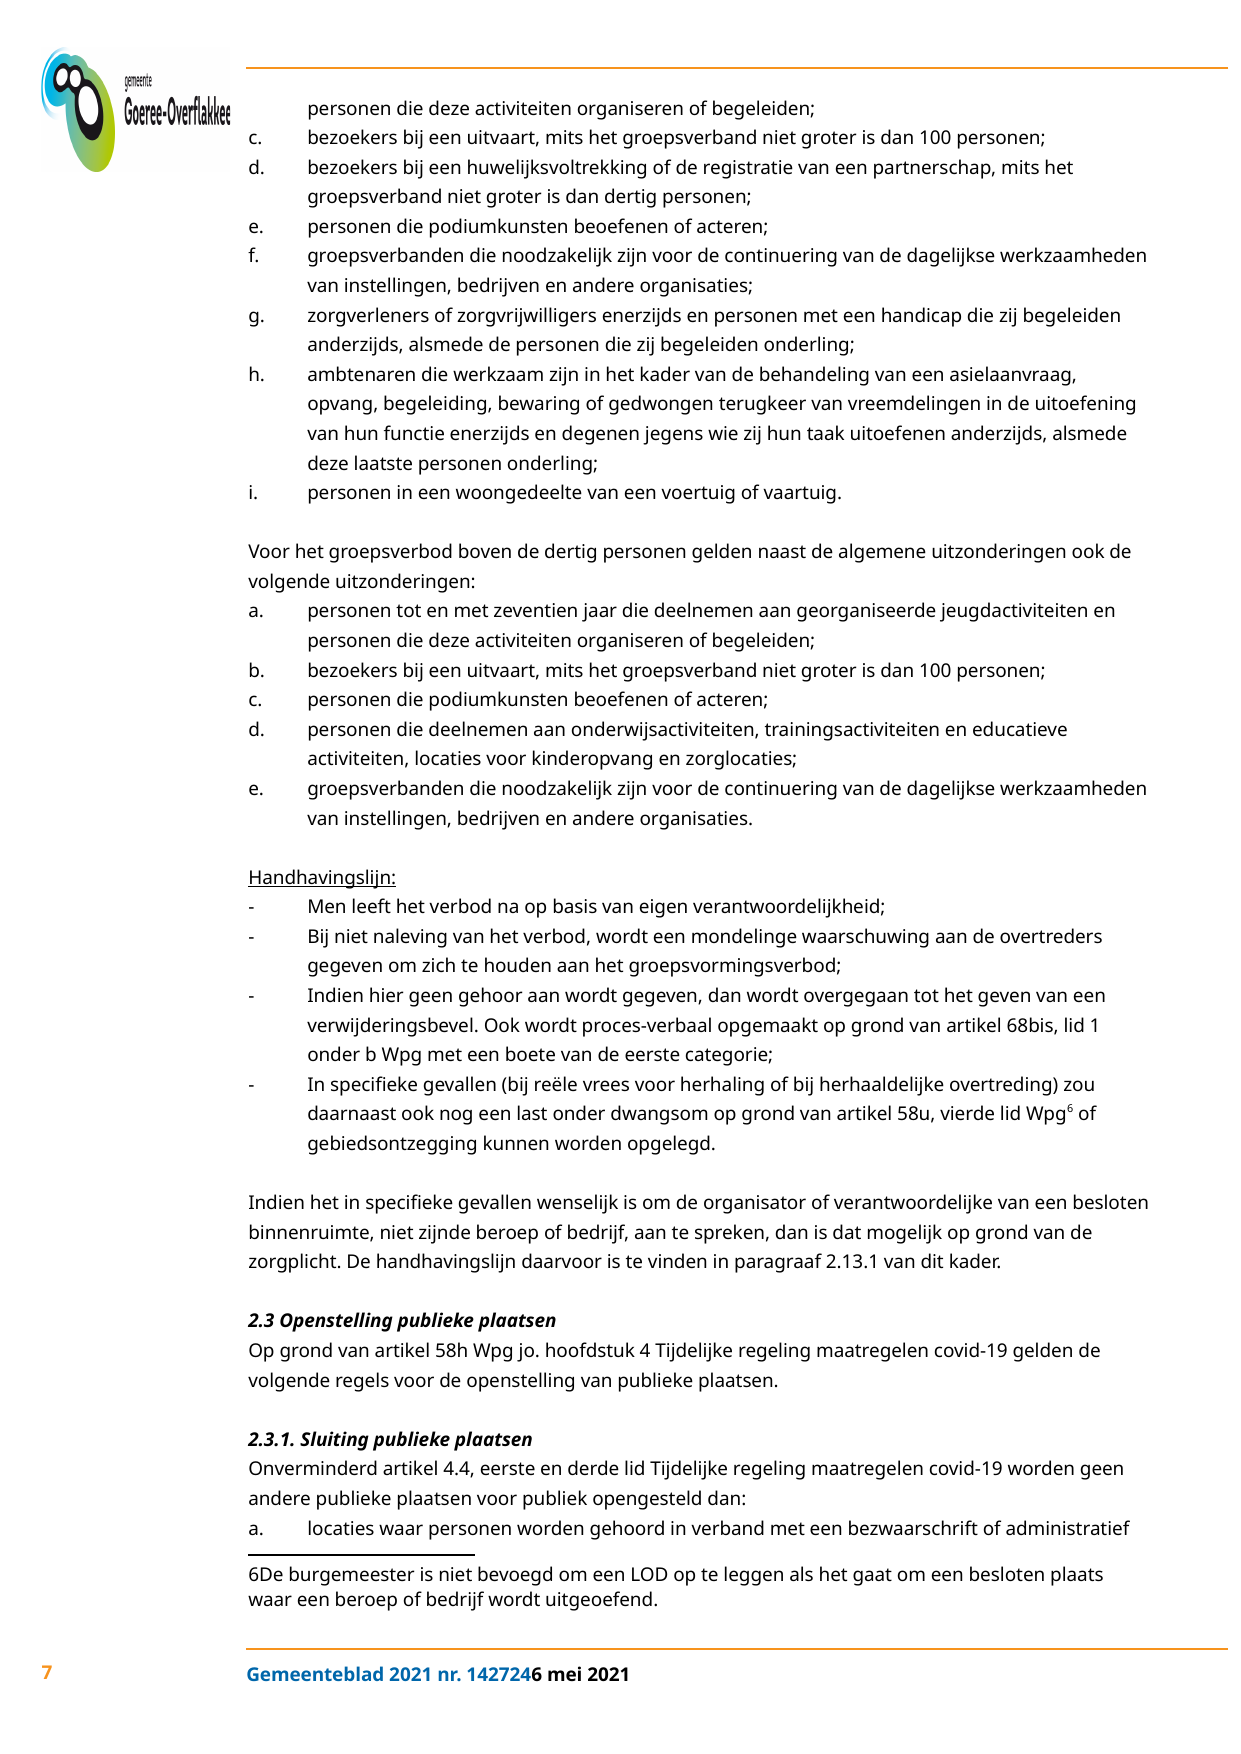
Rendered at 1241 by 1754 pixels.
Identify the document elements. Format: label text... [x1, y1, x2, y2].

text Handhavingslijn: [248, 864, 1152, 890]
list Men leeft het verbod na op basis van eigen verantwoordelijkheid; [248, 893, 1152, 919]
list zorgverleners of zorgvrijwilligers enerzijds en personen met een handicap die zij begeleiden anderzijds, alsmede de personen die zij begeleiden onderling; [248, 302, 1152, 357]
list personen tot en met zeventien jaar die deelnemen aan georganiseerde jeugdactiviteiten en personen die deze activiteiten organiseren of begeleiden; [248, 598, 1152, 653]
list bezoekers bij een huwelijksvoltrekking of de registratie van een partnerschap, mits het groepsverband niet groter is dan dertig personen; [248, 154, 1152, 209]
list personen die podiumkunsten beoefenen of acteren; [248, 213, 1152, 239]
text 2.3 Openstelling publieke plaatsen [248, 1308, 1152, 1333]
text Voor het groepsverbod boven de dertig personen gelden naast de algemene uitzonderingen ook de volgende uitzonderingen: [248, 538, 1152, 594]
picture [41, 47, 231, 172]
list personen in een woongedeelte van een voertuig of vaartuig. [248, 479, 1152, 505]
text 2.3.1. Sluiting publieke plaatsen [248, 1426, 1152, 1452]
text Onverminderd artikel 4.4, eerste en derde lid Tijdelijke regeling maatregelen covid-19 worden geen andere publieke plaatsen voor publiek opengesteld dan: [248, 1456, 1152, 1511]
text Op grond van artikel 58h Wpg jo. hoofdstuk 4 Tijdelijke regeling maatregelen covid-19 gelden de volgende regels voor de openstelling van publieke plaatsen. [248, 1337, 1152, 1393]
list bezoekers bij een uitvaart, mits het groepsverband niet groter is dan 100 personen; [248, 657, 1152, 683]
list personen die deelnemen aan onderwijsactiviteiten, trainingsactiviteiten en educatieve activiteiten, locaties voor kinderopvang en zorglocaties; [248, 716, 1152, 771]
list In specifieke gevallen (bij reële vrees voor herhaling of bij herhaaldelijke overtreding) zou daarnaast ook nog een last onder dwangsom op grond van artikel 58u, vierde lid Wpg of gebiedsontzegging kunnen worden opgelegd. [248, 1071, 1152, 1156]
list Bij niet naleving van het verbod, wordt een mondelinge waarschuwing aan de overtreders gegeven om zich te houden aan het groepsvormingsverbod; [248, 923, 1152, 978]
list Indien hier geen gehoor aan wordt gegeven, dan wordt overgegaan tot het geven van een verwijderingsbevel. Ook wordt proces-verbaal opgemaakt op grond van artikel 68bis, lid 1 onder b Wpg met een boete van de eerste categorie; [248, 982, 1152, 1067]
list personen die deze activiteiten organiseren of begeleiden; [248, 95, 1152, 121]
list De burgemeester is niet bevoegd om een LOD op te leggen als het gaat om een besloten plaats waar een beroep of bedrijf wordt uitgeoefend. [248, 1561, 1152, 1612]
text Indien het in specifieke gevallen wenselijk is om de organisator of verantwoordelijke van een besloten binnenruimte, niet zijnde beroep of bedrijf, aan te spreken, dan is dat mogelijk op grond van de zorgplicht. De handhavingslijn daarvoor is te vinden in paragraaf 2.13.1 van dit kader. [248, 1189, 1152, 1274]
list groepsverbanden die noodzakelijk zijn voor de continuering van de dagelijkse werkzaamheden van instellingen, bedrijven en andere organisaties; [248, 243, 1152, 298]
list groepsverbanden die noodzakelijk zijn voor de continuering van de dagelijkse werkzaamheden van instellingen, bedrijven en andere organisaties. [248, 775, 1152, 831]
list bezoekers bij een uitvaart, mits het groepsverband niet groter is dan 100 personen; [248, 124, 1152, 150]
list locaties waar personen worden gehoord in verband met een bezwaarschrift of administratief [248, 1515, 1152, 1541]
list personen die podiumkunsten beoefenen of acteren; [248, 686, 1152, 712]
list ambtenaren die werkzaam zijn in het kader van de behandeling van een asielaanvraag, opvang, begeleiding, bewaring of gedwongen terugkeer van vreemdelingen in de uitoefening van hun functie enerzijds en degenen jegens wie zij hun taak uitoefenen anderzijds, alsmede deze laatste personen onderling; [248, 361, 1152, 476]
